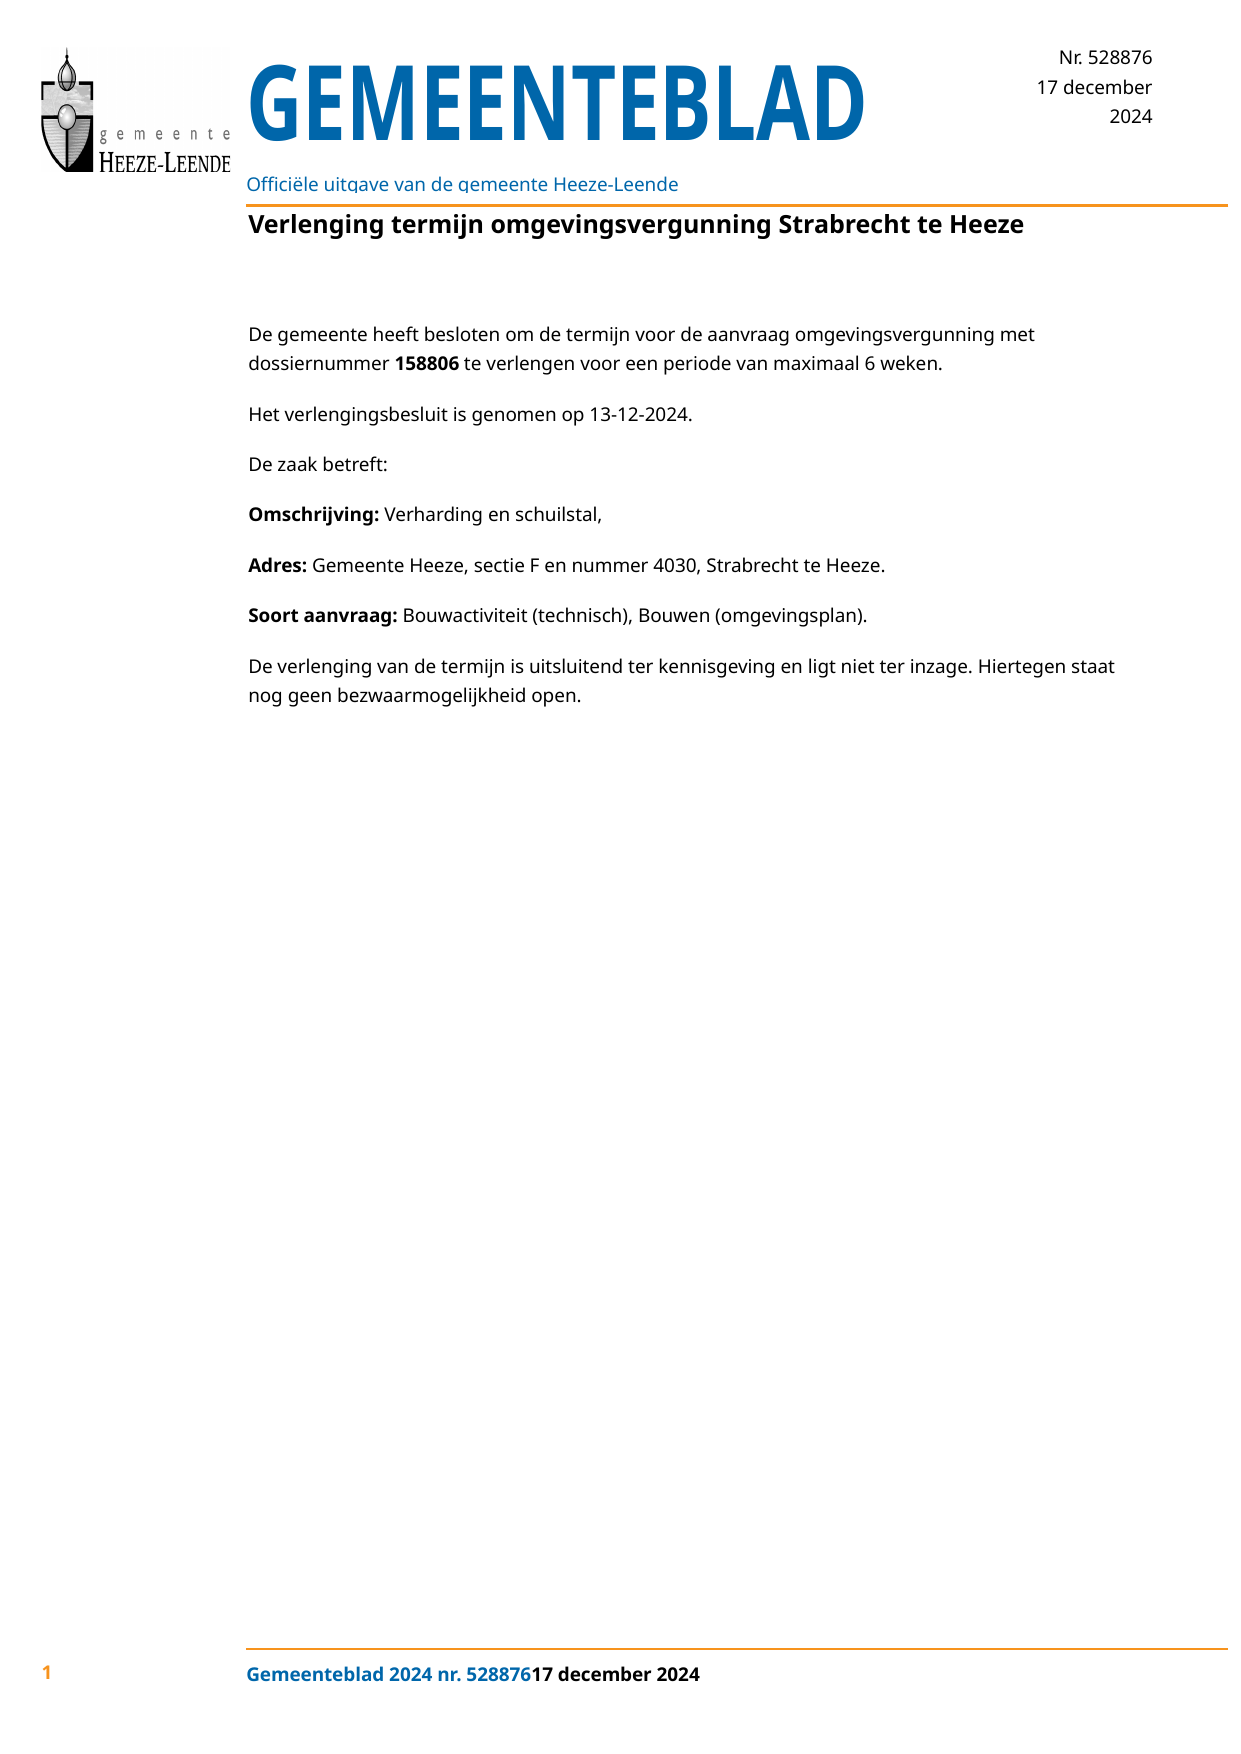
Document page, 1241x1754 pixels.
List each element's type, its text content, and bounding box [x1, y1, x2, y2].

text Verlenging termijn omgevingsvergunning Strabrecht te Heeze [248, 207, 1152, 241]
text Soort aanvraag: Bouwactiviteit (technisch), Bouwen (omgevingsplan). [248, 602, 1152, 628]
text Omschrijving: Verharding en schuilstal, [248, 502, 1152, 527]
text Adres: Gemeente Heeze, sectie F en nummer 4030, Strabrecht te Heeze. [248, 552, 1152, 578]
text Het verlengingsbesluit is genomen op 13-12-2024. [248, 401, 1152, 426]
text De gemeente heeft besloten om de termijn voor de aanvraag omgevingsvergunning met dossiernummer 158806 te verlengen voor een periode van maximaal 6 weken. [248, 321, 1152, 376]
text De verlenging van de termijn is uitsluitend ter kennisgeving en ligt niet ter inzage. Hiertegen staat nog geen bezwaarmogelijkheid open. [248, 653, 1152, 708]
picture [41, 47, 231, 172]
text De zaak betreft: [248, 451, 1152, 477]
